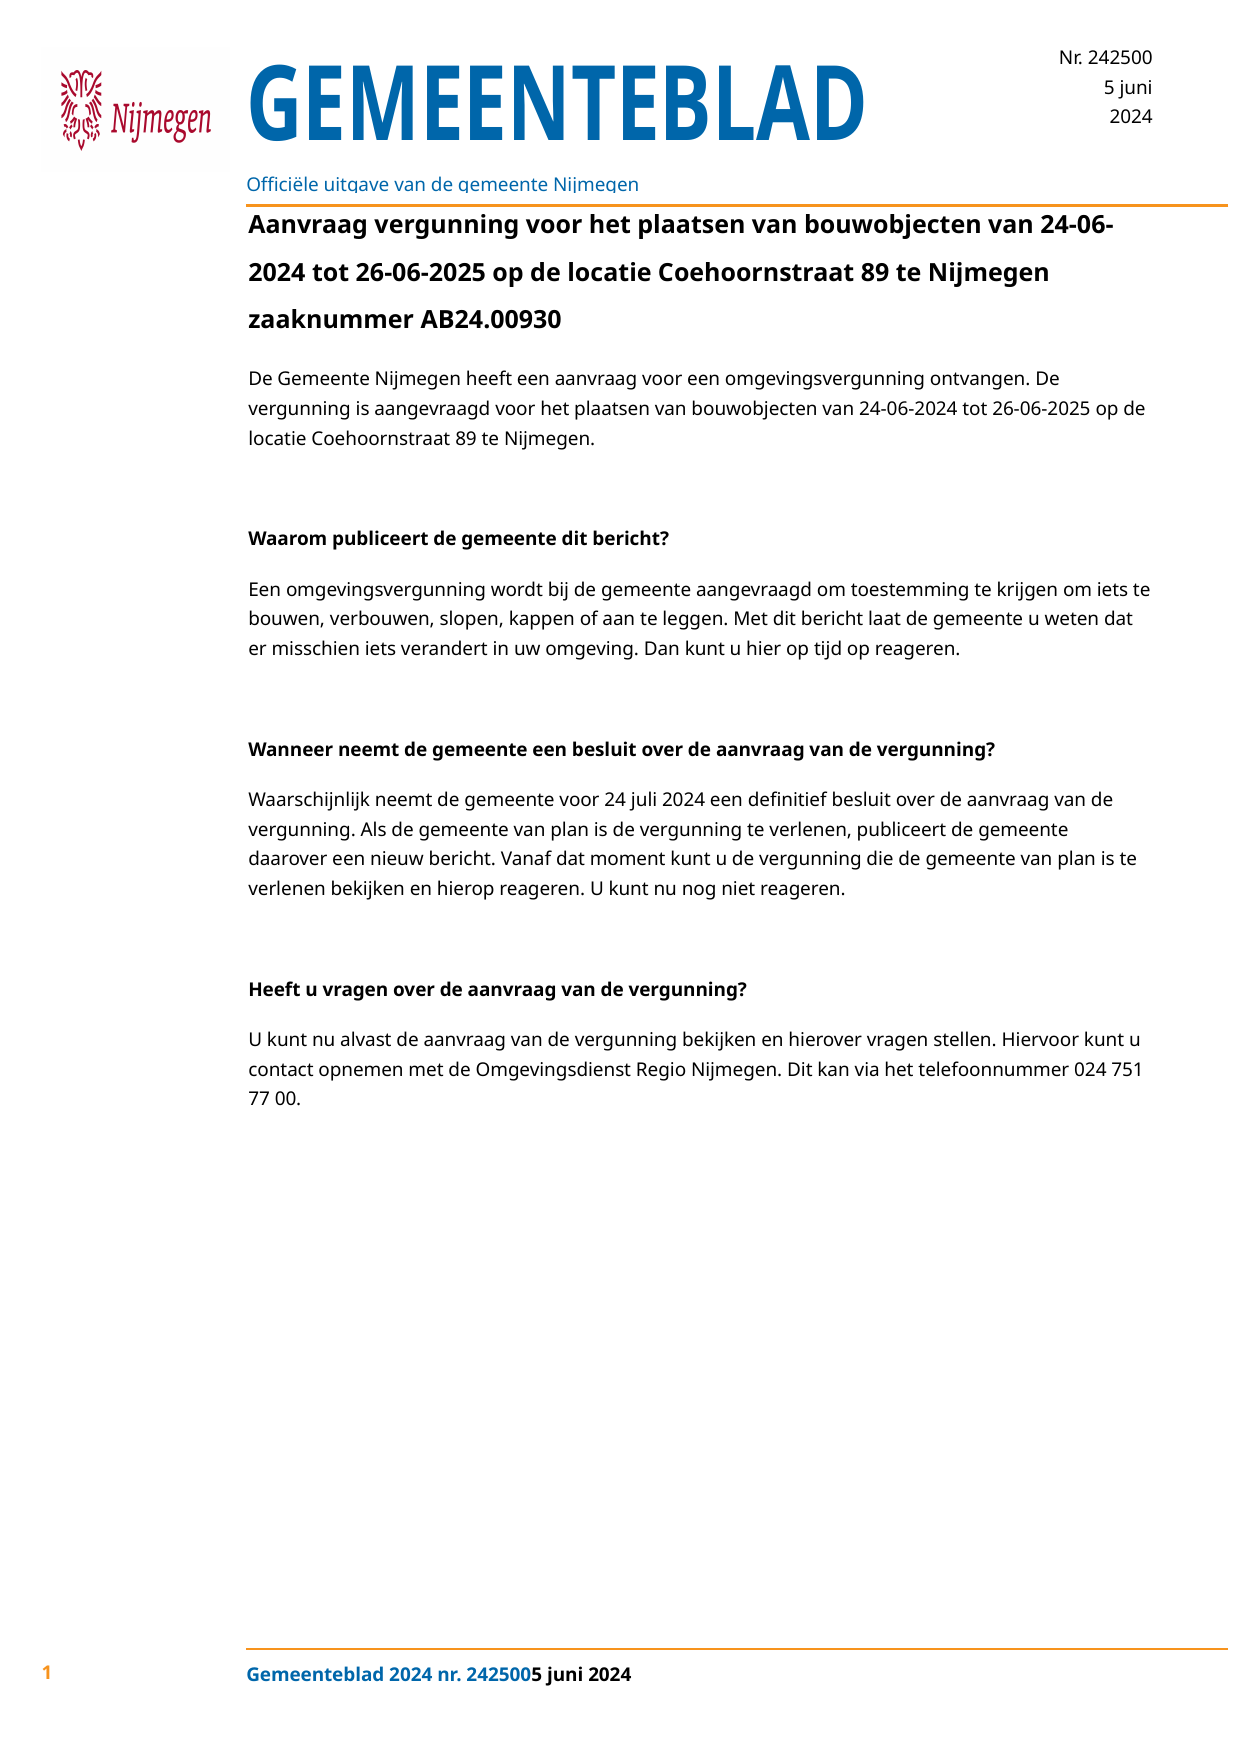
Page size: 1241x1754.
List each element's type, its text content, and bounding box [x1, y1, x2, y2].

text Waarschijnlijk neemt de gemeente voor 24 juli 2024 een definitief besluit over de aanvraag van de vergunning. Als de gemeente van plan is de vergunning te verlenen, publiceert de gemeente daarover een nieuw bericht. Vanaf dat moment kunt u de vergunning die de gemeente van plan is te verlenen bekijken en hierop reageren. U kunt nu nog niet reageren. [248, 786, 1152, 901]
text Een omgevingsvergunning wordt bij de gemeente aangevraagd om toestemming te krijgen om iets te bouwen, verbouwen, slopen, kappen of aan te leggen. Met dit bericht laat de gemeente u weten dat er misschien iets verandert in uw omgeving. Dan kunt u hier op tijd op reageren. [248, 576, 1152, 661]
text Waarom publiceert de gemeente dit bericht? [248, 526, 1152, 551]
text Wanneer neemt de gemeente een besluit over de aanvraag van de vergunning? [248, 736, 1152, 762]
text De Gemeente Nijmegen heeft een aanvraag voor een omgevingsvergunning ontvangen. De vergunning is aangevraagd voor het plaatsen van bouwobjecten van 24-06-2024 tot 26-06-2025 op de locatie Coehoornstraat 89 te Nijmegen. [248, 366, 1152, 450]
text Heeft u vragen over de aanvraag van de vergunning? [248, 976, 1152, 1002]
text Aanvraag vergunning voor het plaatsen van bouwobjecten van 24-06-2024 tot 26-06-2025 op de locatie Coehoornstraat 89 te Nijmegen zaaknummer AB24.00930 [248, 207, 1152, 336]
picture [41, 47, 231, 172]
text U kunt nu alvast de aanvraag van de vergunning bekijken en hierover vragen stellen. Hiervoor kunt u contact opnemen met de Omgevingsdienst Regio Nijmegen. Dit kan via het telefoonnummer 024 751 77 00. [248, 1026, 1152, 1111]
